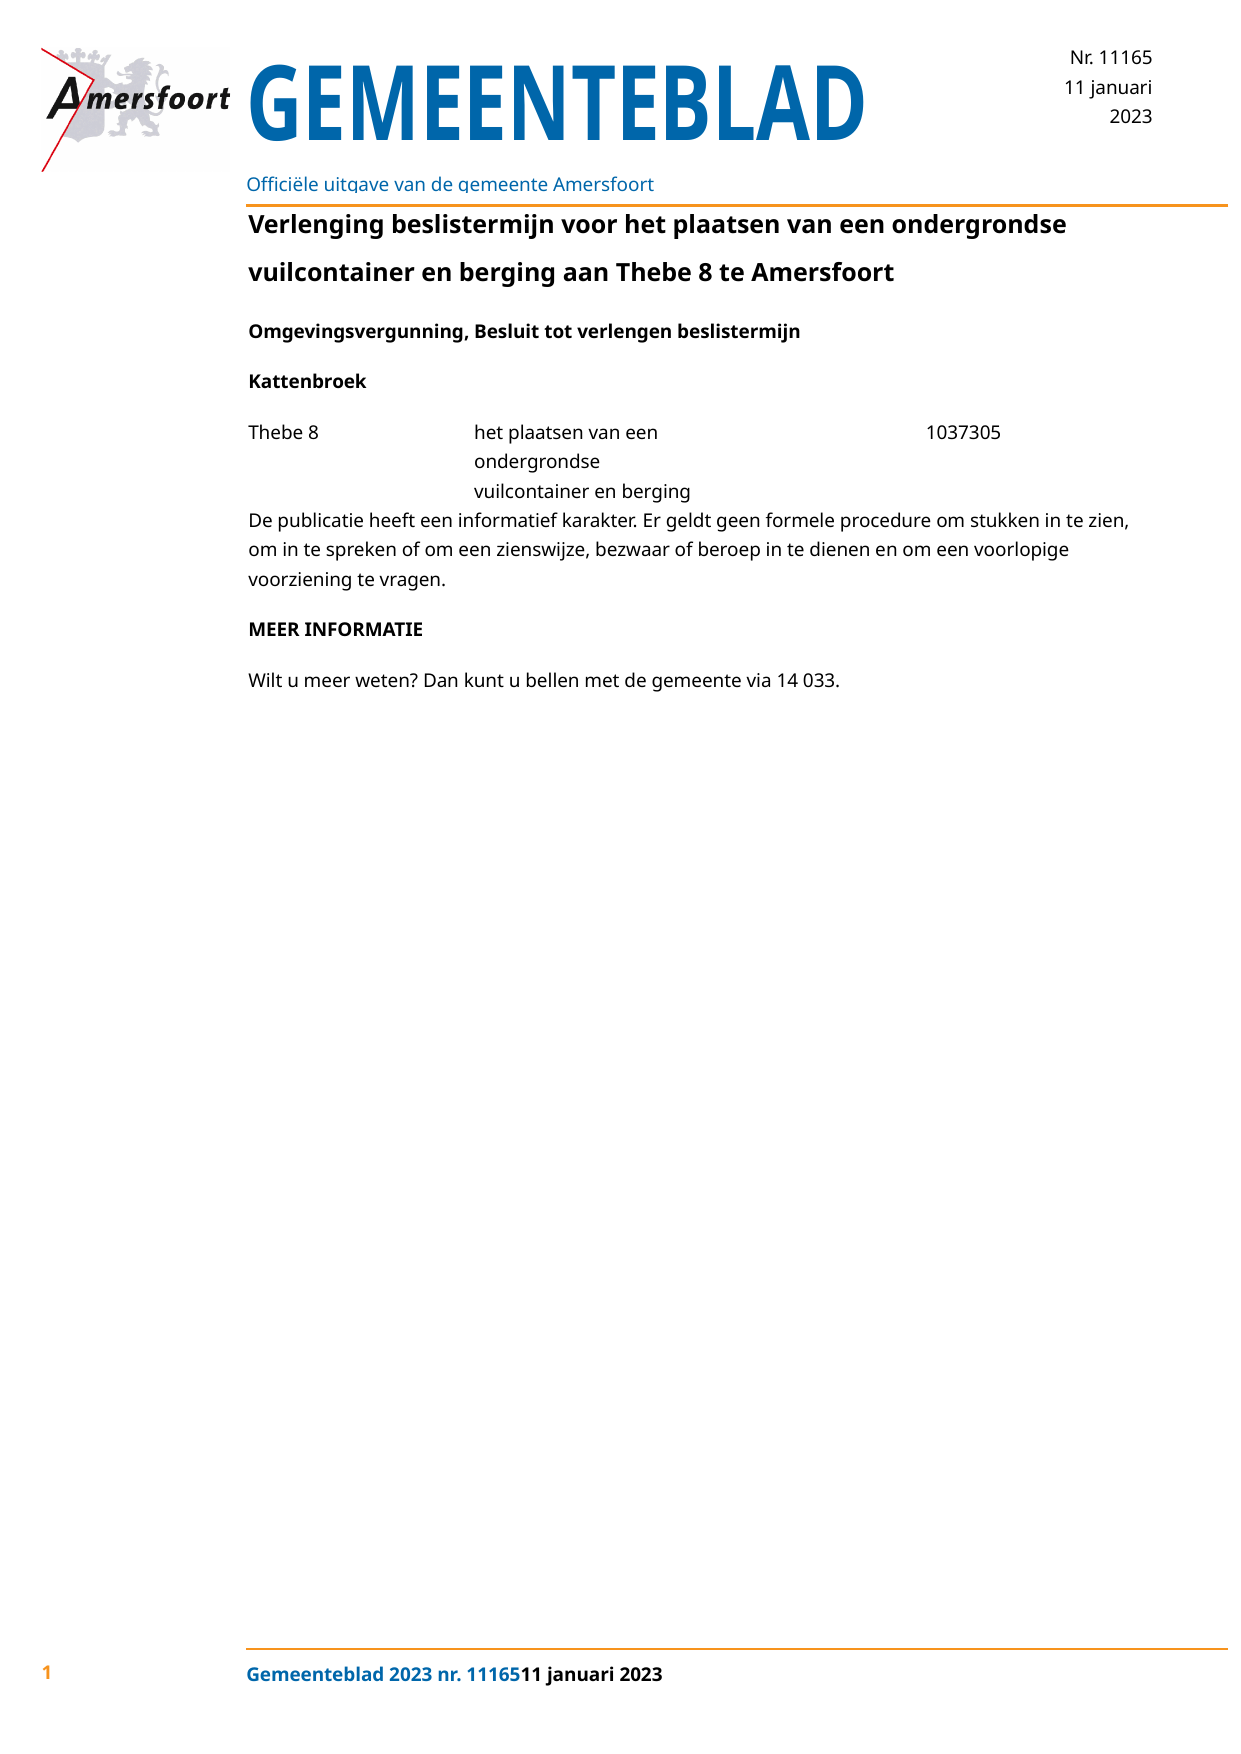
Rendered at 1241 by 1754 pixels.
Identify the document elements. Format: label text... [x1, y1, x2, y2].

text MEER INFORMATIE [248, 617, 1152, 642]
text De publicatie heeft een informatief karakter. Er geldt geen formele procedure om stukken in te zien, om in te spreken of om een zienswijze, bezwaar of beroep in te dienen en om een voorlopige voorziening te vragen. [248, 507, 1152, 592]
table_header 1037305 [926, 419, 1152, 504]
text Kattenbroek [248, 368, 1152, 394]
table_header [700, 419, 926, 504]
table_header Thebe 8 [248, 419, 474, 504]
text Omgevingsvergunning, Besluit tot verlengen beslistermijn [248, 318, 1152, 344]
picture [41, 47, 231, 172]
text Wilt u meer weten? Dan kunt u bellen met de gemeente via 14 033. [248, 667, 1152, 693]
text Verlenging beslistermijn voor het plaatsen van een ondergrondse vuilcontainer en berging aan Thebe 8 te Amersfoort [248, 207, 1152, 288]
table_header het plaatsen van een ondergrondse vuilcontainer en berging [474, 419, 700, 504]
